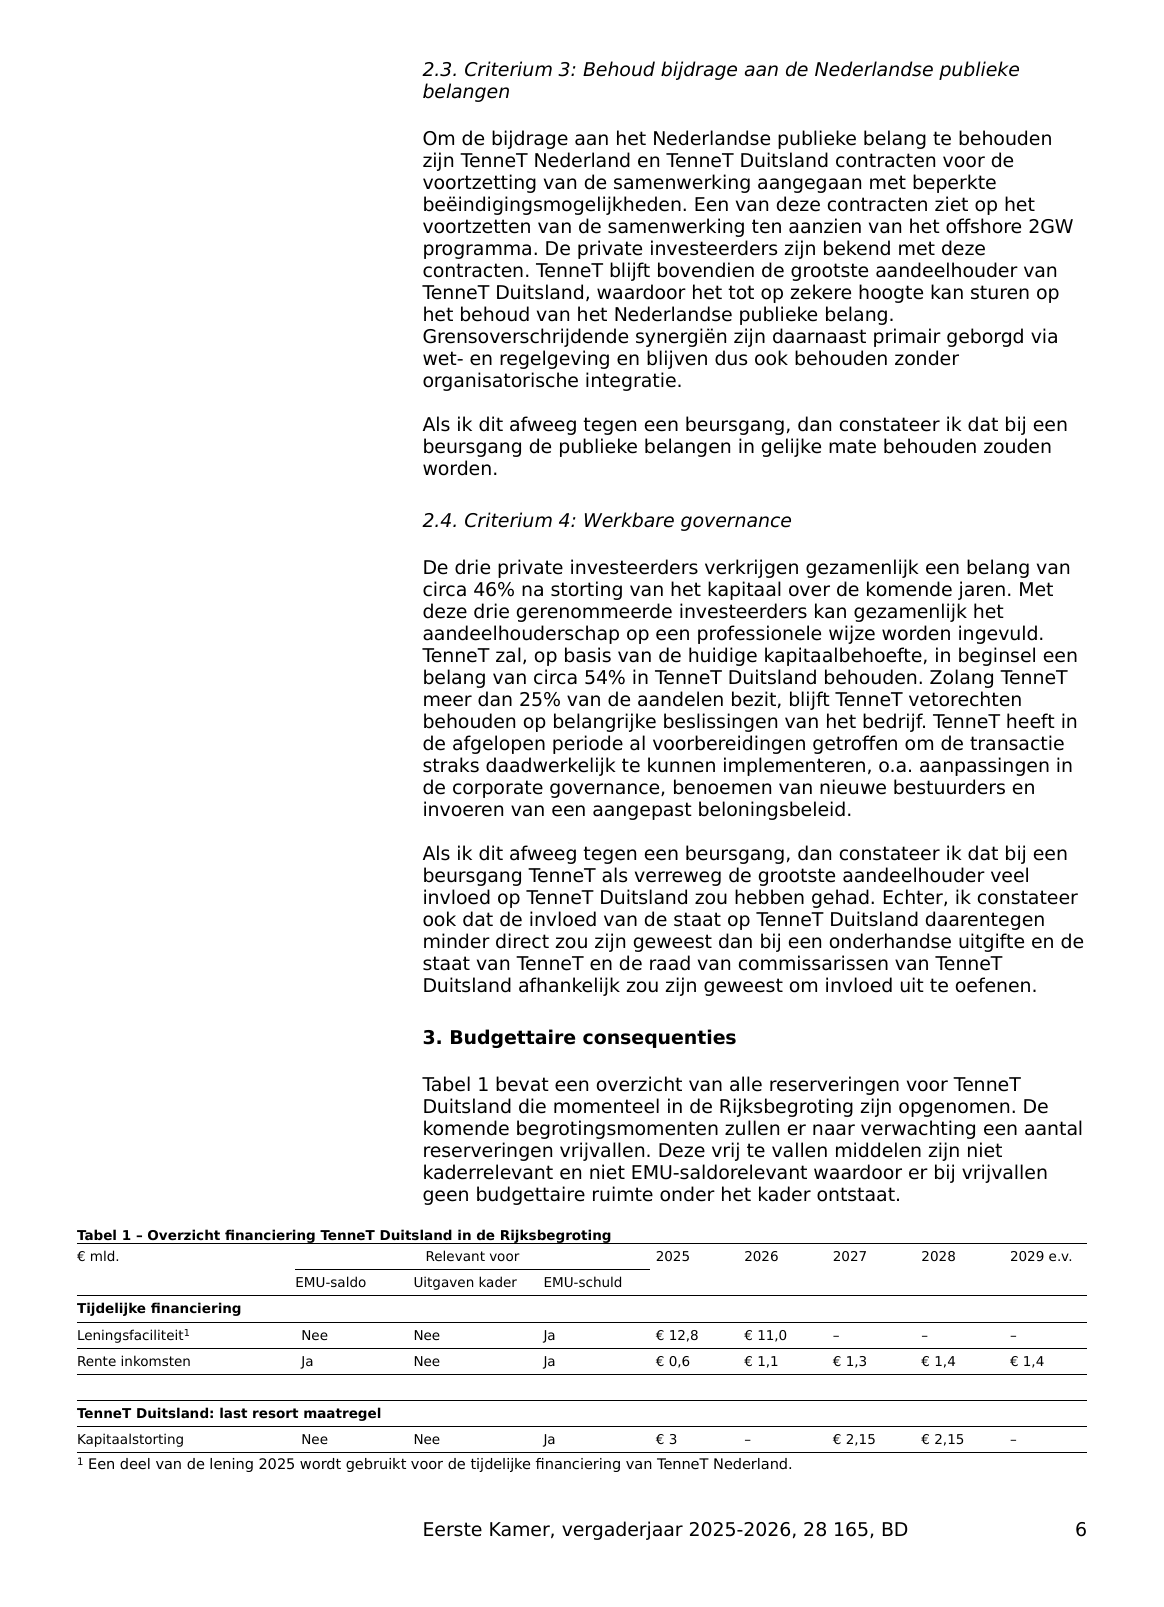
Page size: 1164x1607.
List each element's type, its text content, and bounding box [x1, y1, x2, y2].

table_cell – [1004, 1427, 1087, 1452]
table_cell Nee [408, 1323, 537, 1348]
table_cell Ja [538, 1323, 649, 1348]
table_cell Uitgaven kader [408, 1270, 537, 1295]
table_cell Nee [295, 1323, 407, 1348]
table_cell Leningsfaciliteit1 [77, 1323, 295, 1348]
table_cell Nee [295, 1427, 407, 1452]
table_cell 2027 [827, 1244, 915, 1295]
table_cell € 0,6 [650, 1349, 738, 1374]
table_cell Ja [295, 1349, 407, 1374]
text De drie private investeerders verkrijgen gezamenlijk een belang van circa 46% na storting van het kapitaal over de komende jaren. Met deze drie gerenommeerde investeerders kan gezamenlijk het aandeelhouderschap op een professionele wijze worden ingevuld. TenneT zal, op basis van de huidige kapitaalbehoefte, in beginsel een belang van circa 54% in TenneT Duitsland behouden. Zolang TenneT meer dan 25% van de aandelen bezit, blijft TenneT vetorechten behouden op belangrijke beslissingen van het bedrijf. TenneT heeft in de afgelopen periode al voorbereidingen getroffen om de transactie straks daadwerkelijk te kunnen implementeren, o.a. aanpassingen in de corporate governance, benoemen van nieuwe bestuurders en invoeren van een aangepast beloningsbeleid. [422, 557, 1087, 821]
table_cell € 12,8 [650, 1323, 738, 1348]
table_cell 2029 e.v. [1004, 1244, 1087, 1295]
table_cell – [915, 1323, 1004, 1348]
table_cell € 2,15 [827, 1427, 915, 1452]
subtitle 2.4. Criterium 4: Werkbare governance [422, 510, 1087, 532]
table_cell € 3 [650, 1427, 738, 1452]
text Als ik dit afweeg tegen een beursgang, dan constateer ik dat bij een beursgang TenneT als verreweg de grootste aandeelhouder veel invloed op TenneT Duitsland zou hebben gehad. Echter, ik constateer ook dat de invloed van de staat op TenneT Duitsland daarentegen minder direct zou zijn geweest dan bij een onderhandse uitgifte en de staat van TenneT en de raad van commissarissen van TenneT Duitsland afhankelijk zou zijn geweest om invloed uit te oefenen. [422, 843, 1087, 997]
table_cell – [1004, 1323, 1087, 1348]
table_cell € 1,3 [827, 1349, 915, 1374]
subtitle 3. Budgettaire consequenties [422, 1027, 1087, 1049]
table_cell € 1,4 [1004, 1349, 1087, 1374]
table_cell – [827, 1323, 915, 1348]
table_cell TenneT Duitsland: last resort maatregel [77, 1401, 1087, 1426]
table_cell Relevant voor [295, 1244, 649, 1269]
table_cell Kapitaalstorting [77, 1427, 295, 1452]
text Als ik dit afweeg tegen een beursgang, dan constateer ik dat bij een beursgang de publieke belangen in gelijke mate behouden zouden worden. [422, 414, 1087, 480]
table_cell € 1,4 [915, 1349, 1004, 1374]
table_cell Ja [538, 1349, 649, 1374]
table_cell 2026 [738, 1244, 827, 1295]
table_cell € 2,15 [915, 1427, 1004, 1452]
table_cell 1 Een deel van de lening 2025 wordt gebruikt voor de tijdelijke financiering van TenneT Nederland. [77, 1453, 1087, 1473]
table_cell Nee [408, 1427, 537, 1452]
table_cell Rente inkomsten [77, 1349, 295, 1374]
table_cell € mld. [77, 1244, 295, 1295]
table_cell EMU-schuld [538, 1270, 649, 1295]
table_cell Nee [408, 1349, 537, 1374]
table_cell Tijdelijke financiering [77, 1296, 1087, 1322]
subtitle 2.3. Criterium 3: Behoud bijdrage aan de Nederlandse publieke belangen [422, 59, 1087, 103]
table_cell – [738, 1427, 827, 1452]
table_header Tabel 1 – Overzicht financiering TenneT Duitsland in de Rijksbegroting [77, 1228, 1087, 1243]
table_cell 2028 [915, 1244, 1004, 1295]
table_cell Ja [538, 1427, 649, 1452]
text Tabel 1 bevat een overzicht van alle reserveringen voor TenneT Duitsland die momenteel in de Rijksbegroting zijn opgenomen. De komende begrotingsmomenten zullen er naar verwachting een aantal reserveringen vrijvallen. Deze vrij te vallen middelen zijn niet kaderrelevant en niet EMU-saldorelevant waardoor er bij vrijvallen geen budgettaire ruimte onder het kader ontstaat. [422, 1074, 1087, 1206]
table_cell € 11,0 [738, 1323, 827, 1348]
table_cell EMU-saldo [295, 1270, 407, 1295]
text Om de bijdrage aan het Nederlandse publieke belang te behouden zijn TenneT Nederland en TenneT Duitsland contracten voor de voortzetting van de samenwerking aangegaan met beperkte beëindigingsmogelijkheden. Een van deze contracten ziet op het voortzetten van de samenwerking ten aanzien van het offshore 2GW programma. De private investeerders zijn bekend met deze contracten. TenneT blijft bovendien de grootste aandeelhouder van TenneT Duitsland, waardoor het tot op zekere hoogte kan sturen op het behoud van het Nederlandse publieke belang. Grensoverschrijdende synergiën zijn daarnaast primair geborgd via wet- en regelgeving en blijven dus ook behouden zonder organisatorische integratie. [422, 128, 1087, 392]
table_cell € 1,1 [738, 1349, 827, 1374]
table_cell [77, 1375, 1087, 1400]
table_cell 2025 [650, 1244, 738, 1295]
